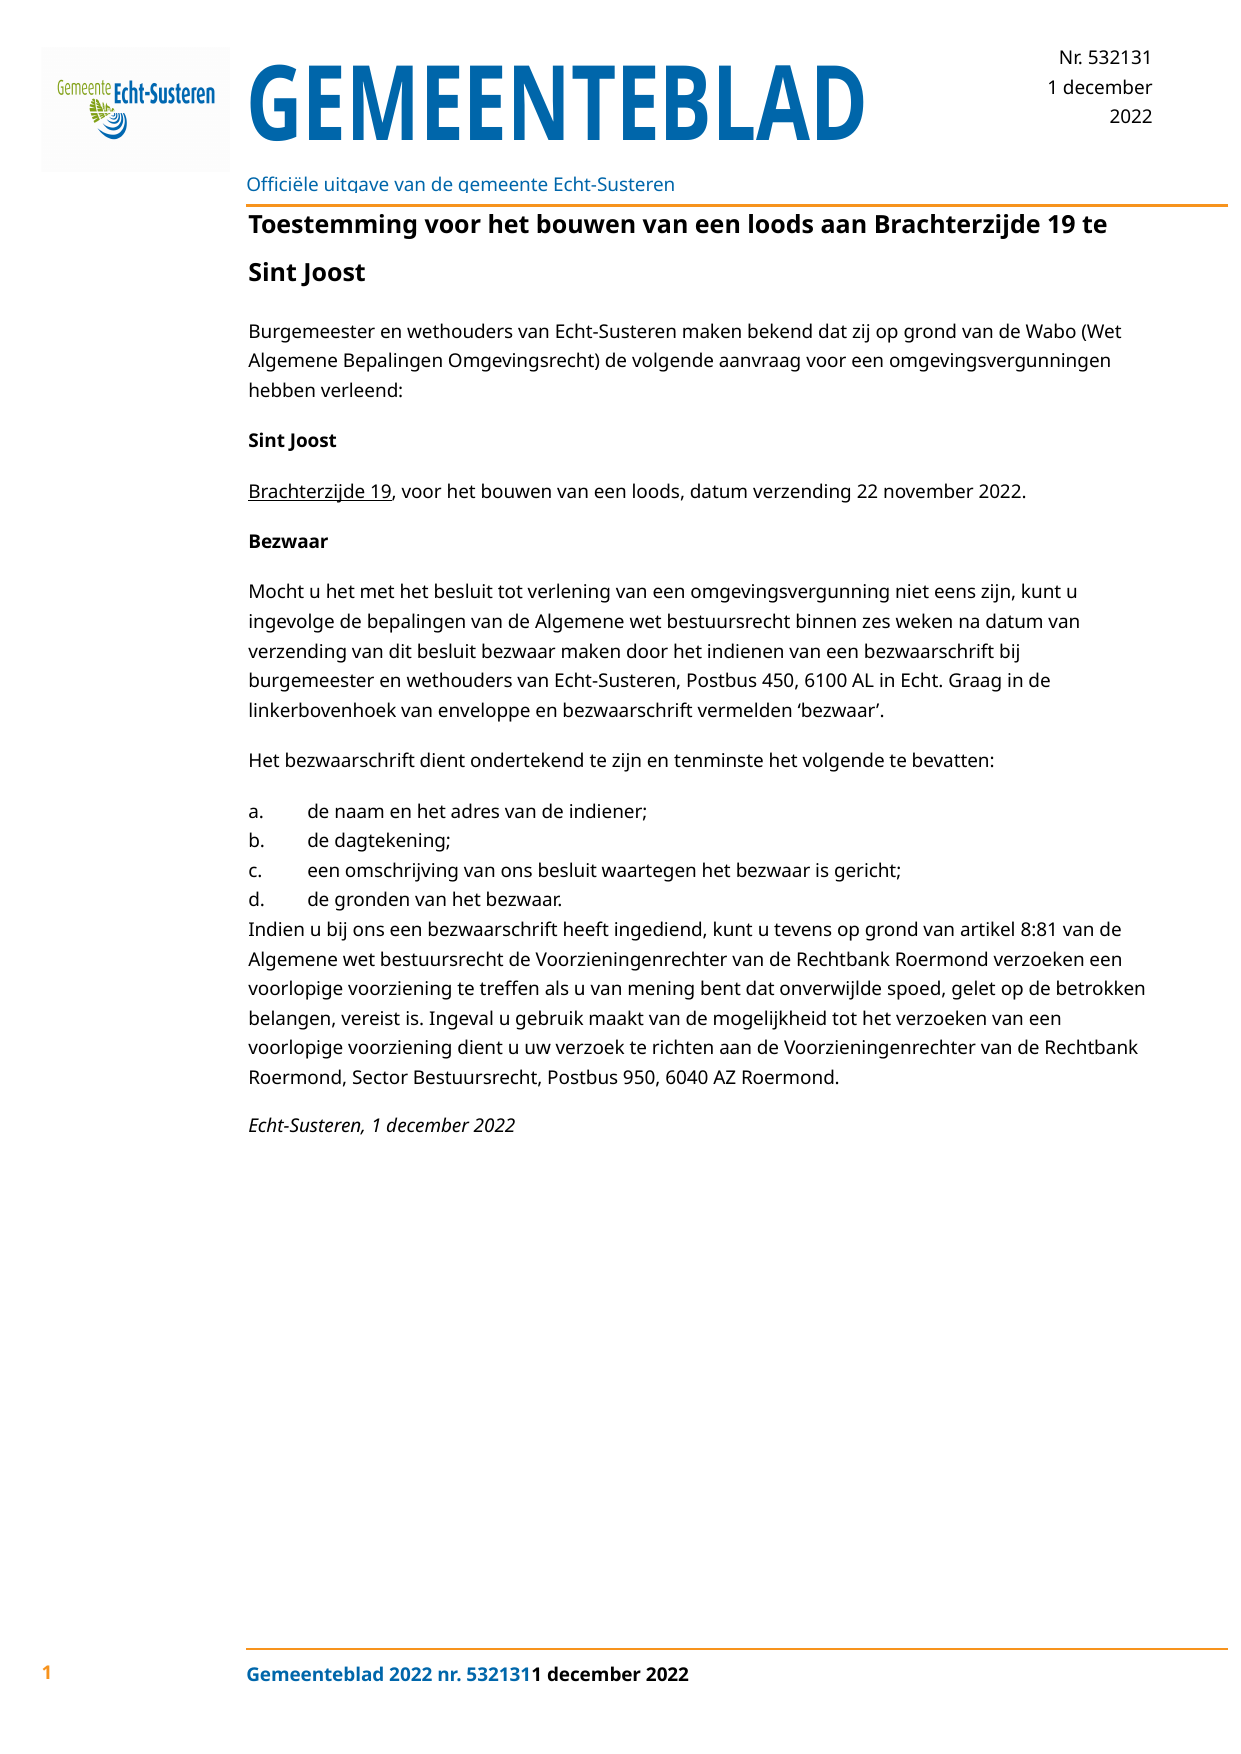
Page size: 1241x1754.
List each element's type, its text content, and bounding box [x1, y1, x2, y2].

text Burgemeester en wethouders van Echt-Susteren maken bekend dat zij op grond van de Wabo (Wet Algemene Bepalingen Omgevingsrecht) de volgende aanvraag voor een omgevingsvergunningen hebben verleend: [248, 318, 1152, 403]
list de gronden van het bezwaar. [248, 887, 1152, 912]
text Mocht u het met het besluit tot verlening van een omgevingsvergunning niet eens zijn, kunt u ingevolge de bepalingen van de Algemene wet bestuursrecht binnen zes weken na datum van verzending van dit besluit bezwaar maken door het indienen van een bezwaarschrift bij burgemeester en wethouders van Echt-Susteren, Postbus 450, 6100 AL in Echt. Graag in de linkerbovenhoek van enveloppe en bezwaarschrift vermelden ‘bezwaar’. [248, 579, 1152, 723]
text Bezwaar [248, 528, 1152, 554]
picture [41, 47, 231, 172]
text Brachterzijde 19, voor het bouwen van een loods, datum verzending 22 november 2022. [248, 478, 1152, 504]
text Toestemming voor het bouwen van een loods aan Brachterzijde 19 te Sint Joost [248, 207, 1152, 288]
text Indien u bij ons een bezwaarschrift heeft ingediend, kunt u tevens op grond van artikel 8:81 van de Algemene wet bestuursrecht de Voorzieningenrechter van de Rechtbank Roermond verzoeken een voorlopige voorziening te treffen als u van mening bent dat onverwijlde spoed, gelet op de betrokken belangen, vereist is. Ingeval u gebruik maakt van de mogelijkheid tot het verzoeken van een voorlopige voorziening dient u uw verzoek te richten aan de Voorzieningenrechter van de Rechtbank Roermond, Sector Bestuursrecht, Postbus 950, 6040 AZ Roermond. [248, 916, 1152, 1090]
text Echt-Susteren, 1 december 2022 [248, 1112, 1152, 1138]
list de dagtekening; [248, 827, 1152, 853]
text Sint Joost [248, 427, 1152, 453]
text Het bezwaarschrift dient ondertekend te zijn en tenminste het volgende te bevatten: [248, 747, 1152, 773]
list de naam en het adres van de indiener; [248, 798, 1152, 824]
list een omschrijving van ons besluit waartegen het bezwaar is gericht; [248, 857, 1152, 883]
